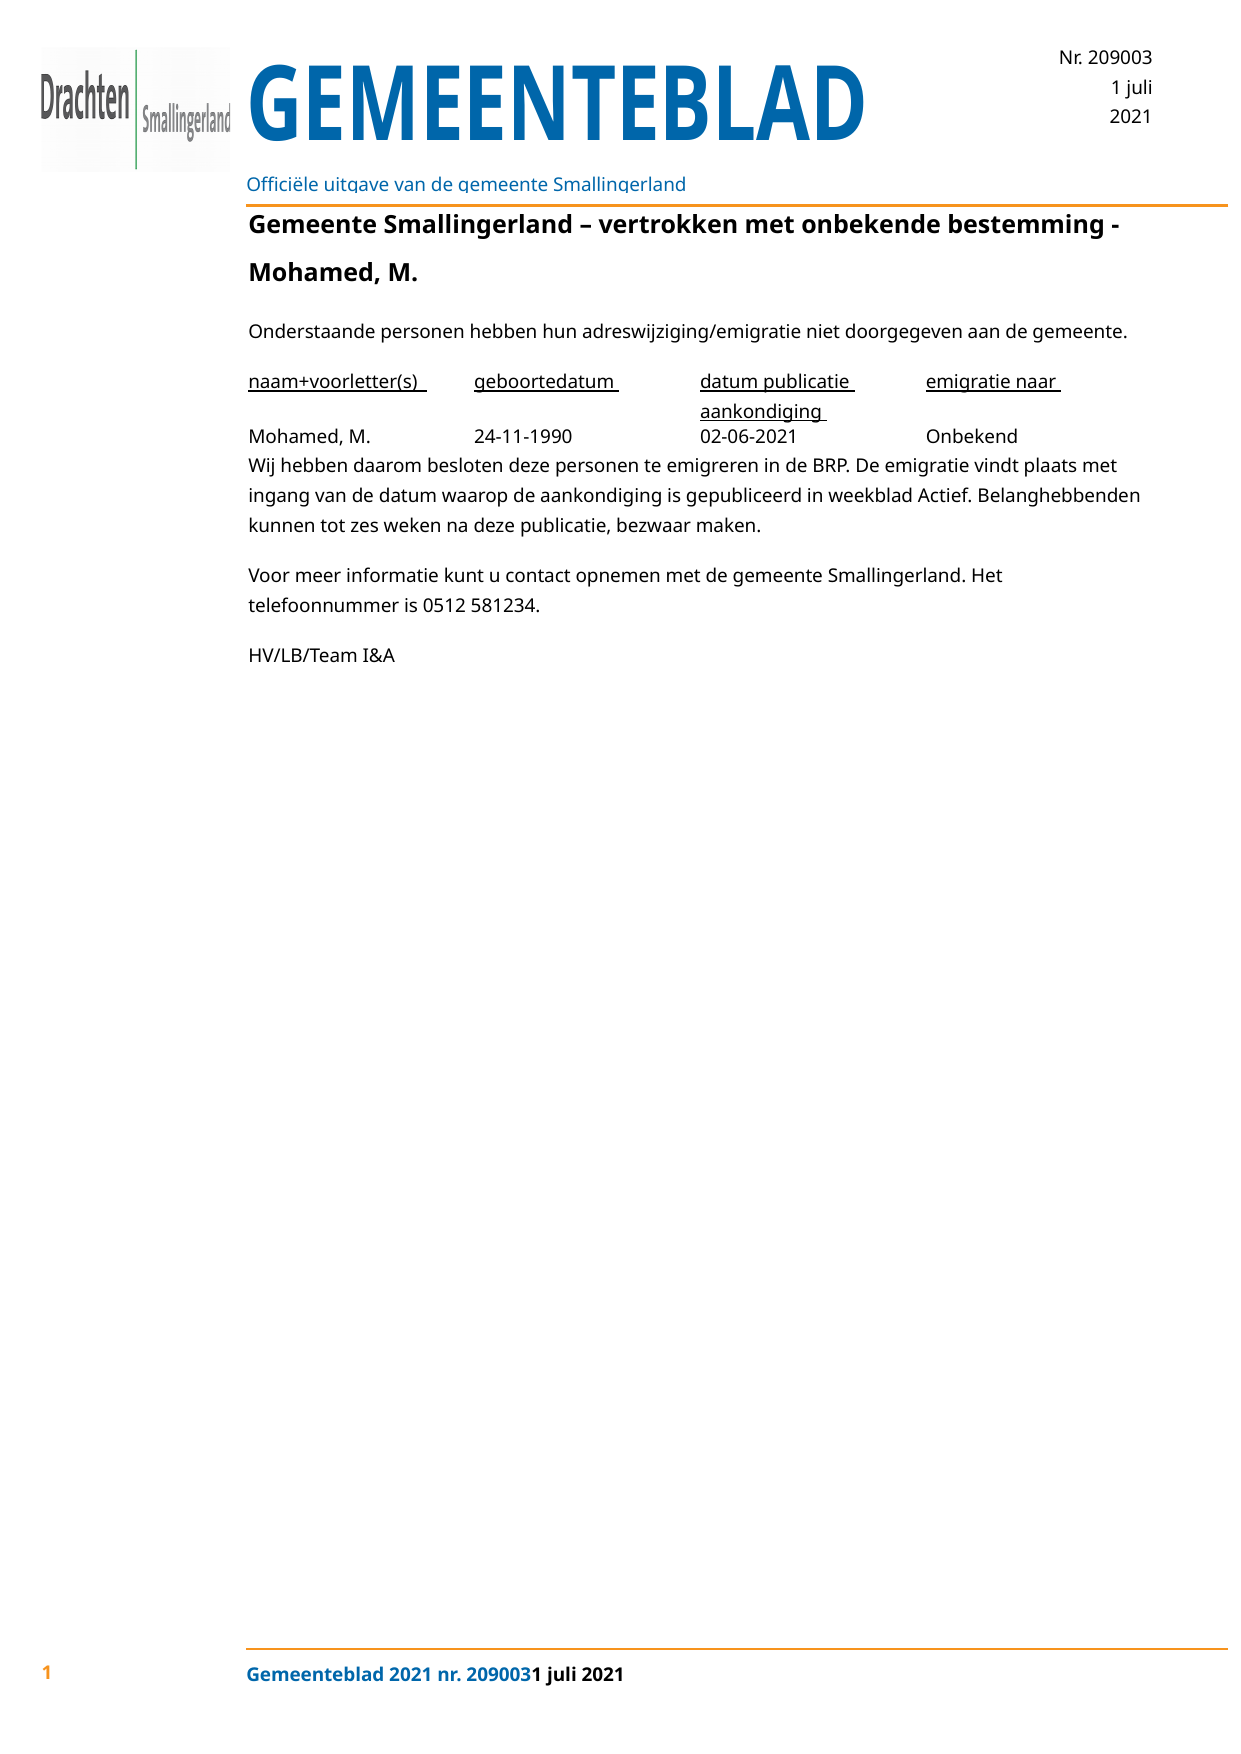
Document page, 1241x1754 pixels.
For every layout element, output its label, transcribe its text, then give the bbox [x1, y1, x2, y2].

table_cell 02-06-2021 [700, 424, 926, 449]
table_cell 24-11-1990 [474, 424, 700, 449]
table_header naam+voorletter(s) [248, 369, 474, 424]
table_cell Mohamed, M. [248, 424, 474, 449]
text Gemeente Smallingerland – vertrokken met onbekende bestemming - Mohamed, M. [248, 207, 1152, 288]
picture [41, 47, 231, 172]
table_cell Onbekend [926, 424, 1152, 449]
text Voor meer informatie kunt u contact opnemen met de gemeente Smallingerland. Het telefoonnummer is 0512 581234. [248, 562, 1152, 618]
table_header datum publicatie aankondiging [700, 369, 926, 424]
table_header emigratie naar [926, 369, 1152, 424]
table_header geboortedatum [474, 369, 700, 424]
text Onderstaande personen hebben hun adreswijziging/emigratie niet doorgegeven aan de gemeente. [248, 318, 1152, 344]
text HV/LB/Team I&A [248, 642, 1152, 668]
text Wij hebben daarom besloten deze personen te emigreren in de BRP. De emigratie vindt plaats met ingang van de datum waarop de aankondiging is gepubliceerd in weekblad Actief. Belanghebbenden kunnen tot zes weken na deze publicatie, bezwaar maken. [248, 453, 1152, 538]
